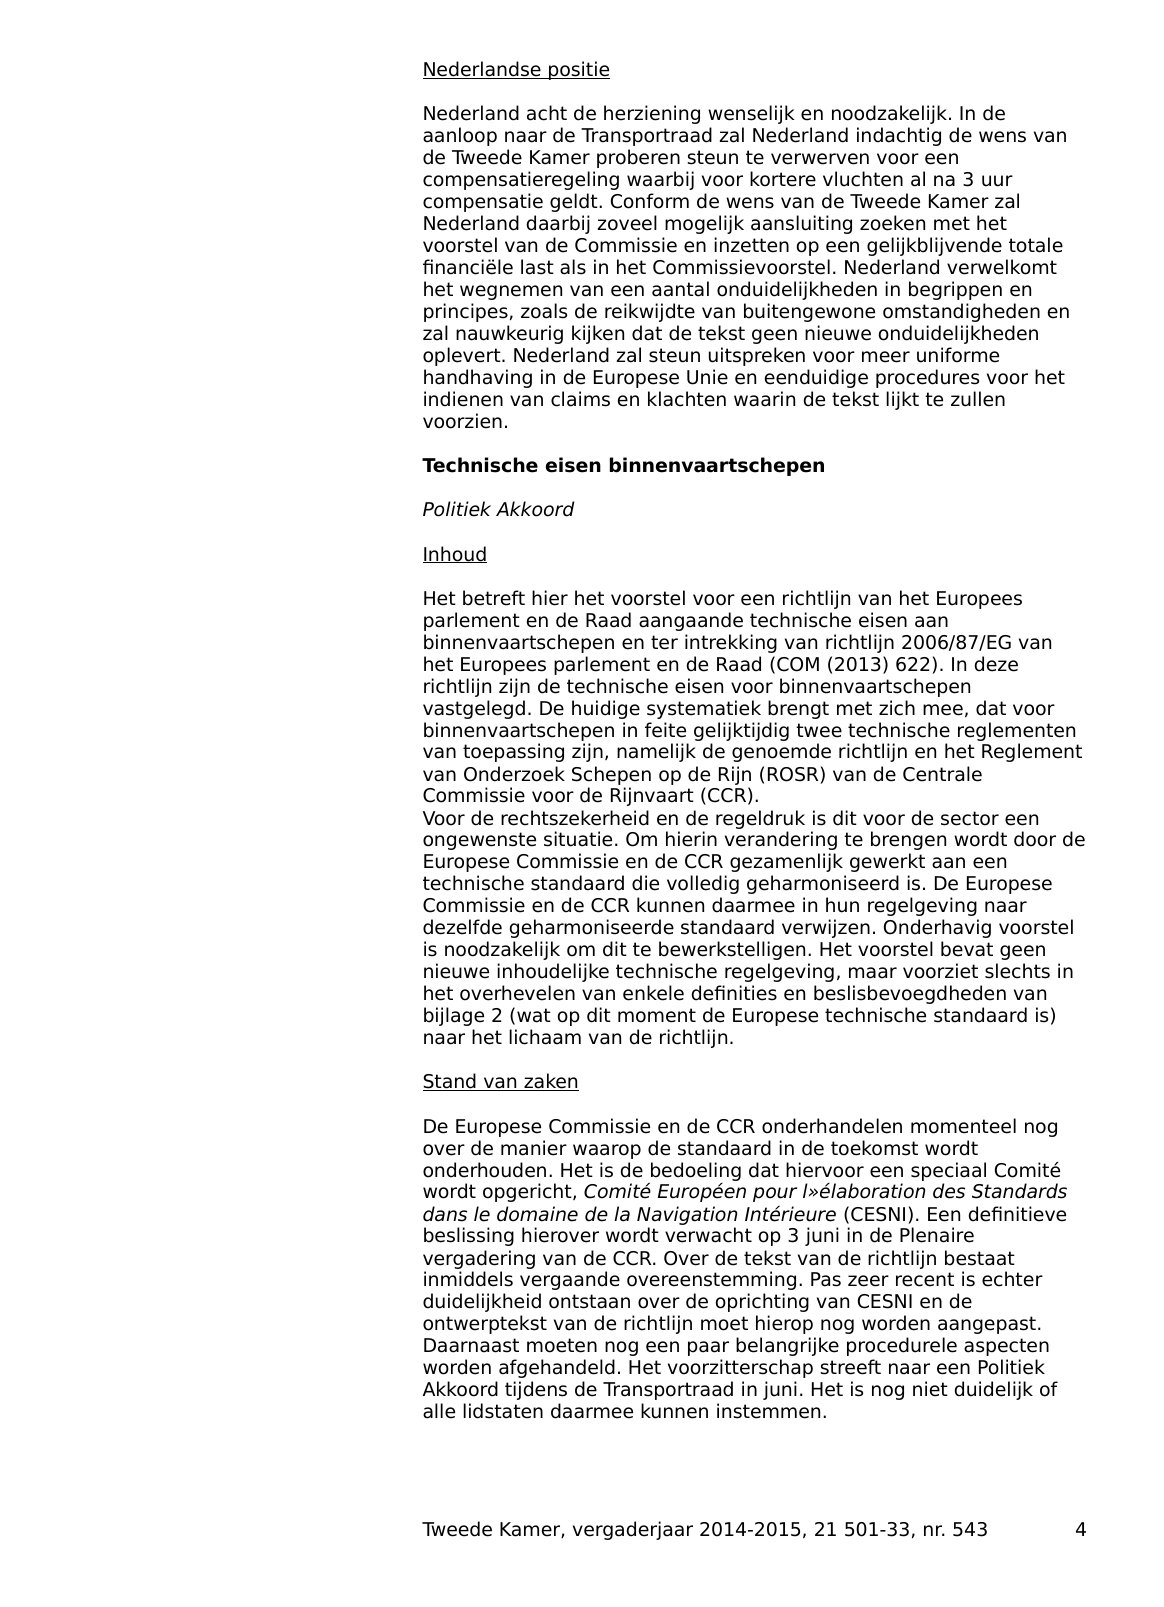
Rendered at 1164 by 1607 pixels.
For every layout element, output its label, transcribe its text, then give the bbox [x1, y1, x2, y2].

subtitle Technische eisen binnenvaartschepen [422, 455, 1087, 477]
text Nederland acht de herziening wenselijk en noodzakelijk. In de aanloop naar de Transportraad zal Nederland indachtig de wens van de Tweede Kamer proberen steun te verwerven voor een compensatieregeling waarbij voor kortere vluchten al na 3 uur compensatie geldt. Conform de wens van de Tweede Kamer zal Nederland daarbij zoveel mogelijk aansluiting zoeken met het voorstel van de Commissie en inzetten op een gelijkblijvende totale financiële last als in het Commissievoorstel. Nederland verwelkomt het wegnemen van een aantal onduidelijkheden in begrippen en principes, zoals de reikwijdte van buitengewone omstandigheden en zal nauwkeurig kijken dat de tekst geen nieuwe onduidelijkheden oplevert. Nederland zal steun uitspreken voor meer uniforme handhaving in de Europese Unie en eenduidige procedures voor het indienen van claims en klachten waarin de tekst lijkt te zullen voorzien. [422, 103, 1087, 433]
text Voor de rechtszekerheid en de regeldruk is dit voor de sector een ongewenste situatie. Om hierin verandering te brengen wordt door de Europese Commissie en de CCR gezamenlijk gewerkt aan een technische standaard die volledig geharmoniseerd is. De Europese Commissie en de CCR kunnen daarmee in hun regelgeving naar dezelfde geharmoniseerde standaard verwijzen. Onderhavig voorstel is noodzakelijk om dit te bewerkstelligen. Het voorstel bevat geen nieuwe inhoudelijke technische regelgeving, maar voorziet slechts in het overhevelen van enkele definities en beslisbevoegdheden van bijlage 2 (wat op dit moment de Europese technische standaard is) naar het lichaam van de richtlijn. [422, 807, 1087, 1049]
text Politiek Akkoord [422, 499, 1087, 521]
subtitle Nederlandse positie [422, 59, 1087, 81]
text De Europese Commissie en de CCR onderhandelen momenteel nog over de manier waarop de standaard in de toekomst wordt onderhouden. Het is de bedoeling dat hiervoor een speciaal Comité wordt opgericht, Comité Européen pour l»élaboration des Standards dans le domaine de la Navigation Intérieure (CESNI). Een definitieve beslissing hierover wordt verwacht op 3 juni in de Plenaire vergadering van de CCR. Over de tekst van de richtlijn bestaat inmiddels vergaande overeenstemming. Pas zeer recent is echter duidelijkheid ontstaan over de oprichting van CESNI en de ontwerptekst van de richtlijn moet hierop nog worden aangepast. Daarnaast moeten nog een paar belangrijke procedurele aspecten worden afgehandeld. Het voorzitterschap streeft naar een Politiek Akkoord tijdens de Transportraad in juni. Het is nog niet duidelijk of alle lidstaten daarmee kunnen instemmen. [422, 1116, 1087, 1423]
subtitle Stand van zaken [422, 1071, 1087, 1093]
text Het betreft hier het voorstel voor een richtlijn van het Europees parlement en de Raad aangaande technische eisen aan binnenvaartschepen en ter intrekking van richtlijn 2006/87/EG van het Europees parlement en de Raad (COM (2013) 622). In deze richtlijn zijn de technische eisen voor binnenvaartschepen vastgelegd. De huidige systematiek brengt met zich mee, dat voor binnenvaartschepen in feite gelijktijdig twee technische reglementen van toepassing zijn, namelijk de genoemde richtlijn en het Reglement van Onderzoek Schepen op de Rijn (ROSR) van de Centrale Commissie voor de Rijnvaart (CCR). [422, 588, 1087, 807]
subtitle Inhoud [422, 543, 1087, 565]
